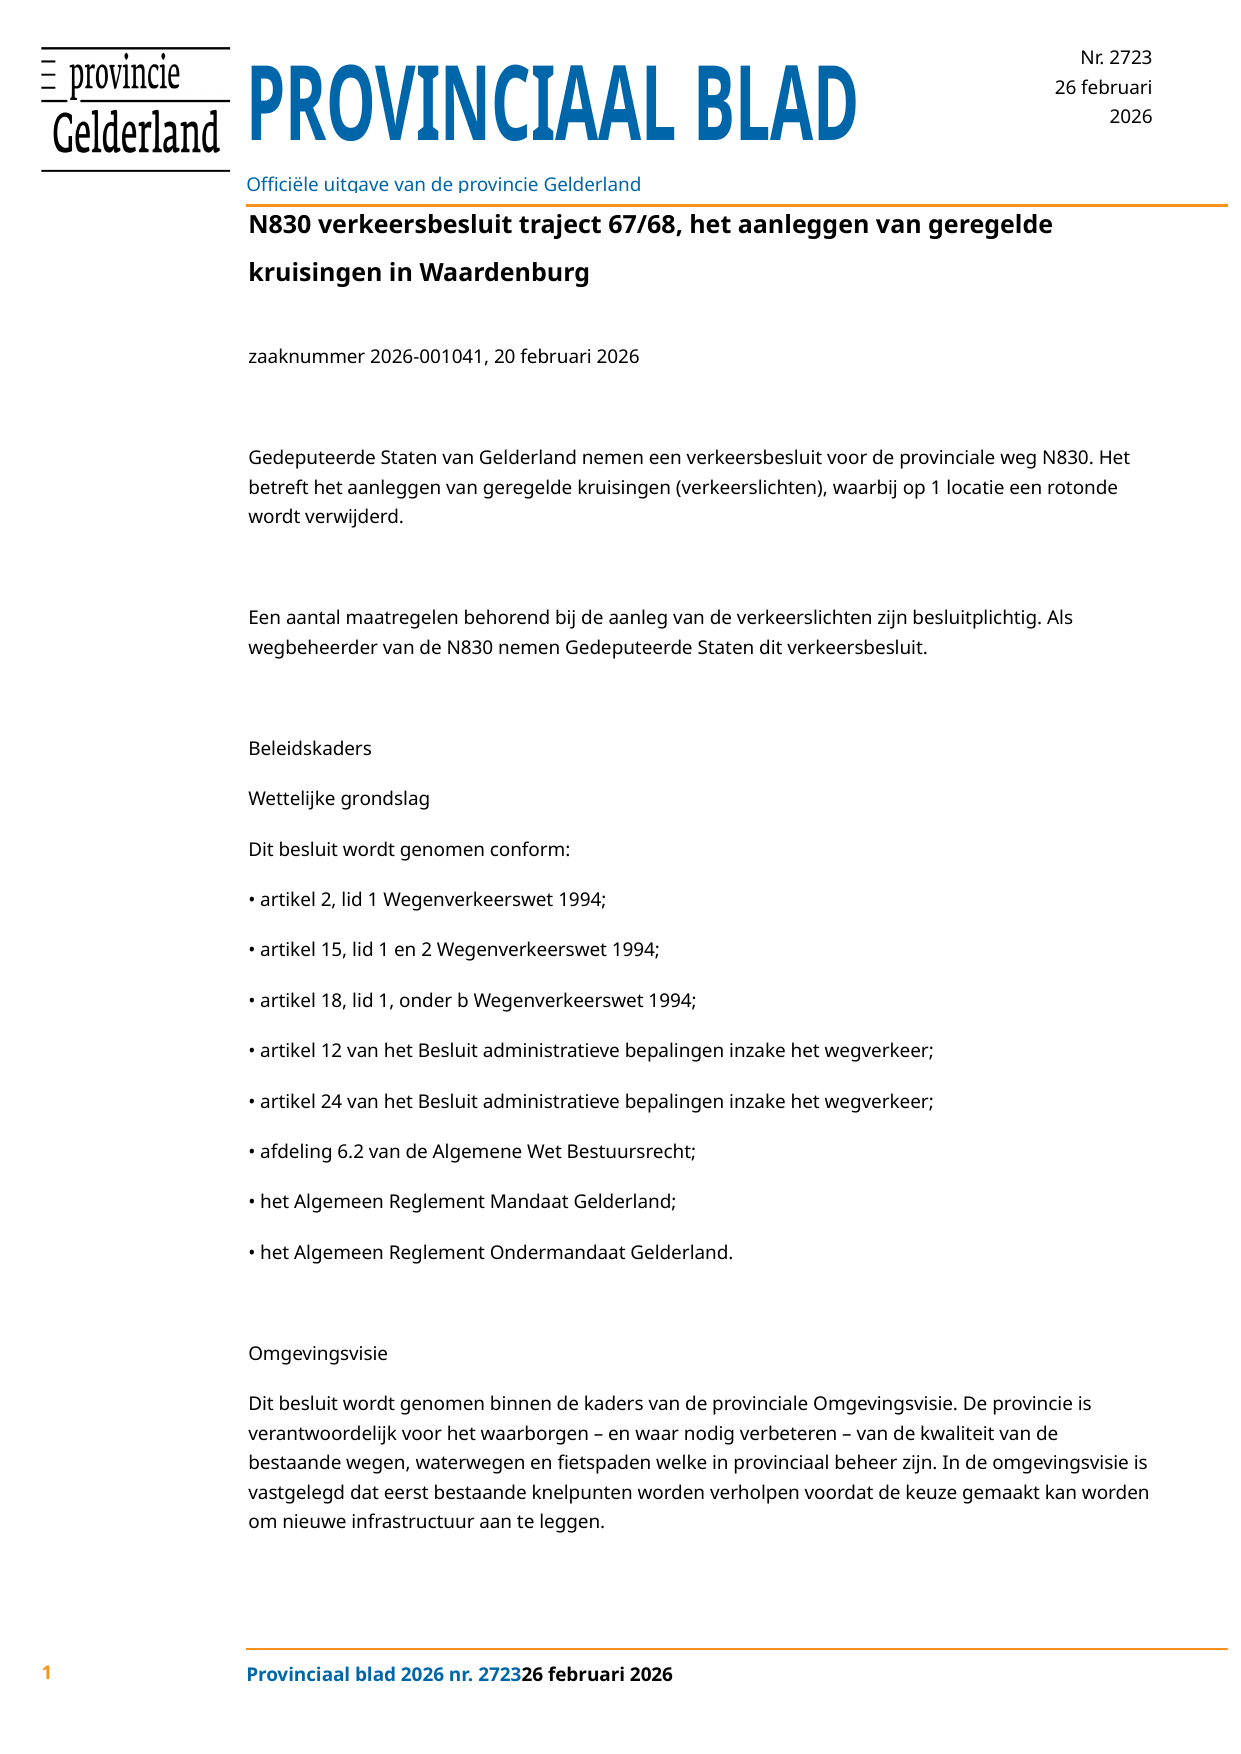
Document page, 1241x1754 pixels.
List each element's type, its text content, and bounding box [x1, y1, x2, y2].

text • het Algemeen Reglement Mandaat Gelderland; [248, 1189, 1152, 1214]
text Een aantal maatregelen behorend bij de aanleg van de verkeerslichten zijn besluitplichtig. Als wegbeheerder van de N830 nemen Gedeputeerde Staten dit verkeersbesluit. [248, 604, 1152, 660]
text Beleidskaders [248, 735, 1152, 761]
text zaaknummer 2026-001041, 20 februari 2026 [248, 344, 1152, 369]
text • artikel 2, lid 1 Wegenverkeerswet 1994; [248, 886, 1152, 912]
text Gedeputeerde Staten van Gelderland nemen een verkeersbesluit voor de provinciale weg N830. Het betreft het aanleggen van geregelde kruisingen (verkeerslichten), waarbij op 1 locatie een rotonde wordt verwijderd. [248, 444, 1152, 529]
text • afdeling 6.2 van de Algemene Wet Bestuursrecht; [248, 1138, 1152, 1164]
picture [41, 47, 231, 172]
text N830 verkeersbesluit traject 67/68, het aanleggen van geregelde kruisingen in Waardenburg [248, 207, 1152, 288]
text • artikel 18, lid 1, onder b Wegenverkeerswet 1994; [248, 987, 1152, 1013]
text Dit besluit wordt genomen binnen de kaders van de provinciale Omgevingsvisie. De provincie is verantwoordelijk voor het waarborgen – en waar nodig verbeteren – van de kwaliteit van de bestaande wegen, waterwegen en fietspaden welke in provinciaal beheer zijn. In de omgevingsvisie is vastgelegd dat eerst bestaande knelpunten worden verholpen voordat de keuze gemaakt kan worden om nieuwe infrastructuur aan te leggen. [248, 1390, 1152, 1534]
text • artikel 12 van het Besluit administratieve bepalingen inzake het wegverkeer; [248, 1037, 1152, 1063]
text Omgevingsvisie [248, 1340, 1152, 1366]
text Dit besluit wordt genomen conform: [248, 836, 1152, 861]
text Wettelijke grondslag [248, 785, 1152, 811]
text • artikel 15, lid 1 en 2 Wegenverkeerswet 1994; [248, 937, 1152, 962]
text • artikel 24 van het Besluit administratieve bepalingen inzake het wegverkeer; [248, 1088, 1152, 1113]
text • het Algemeen Reglement Ondermandaat Gelderland. [248, 1239, 1152, 1265]
